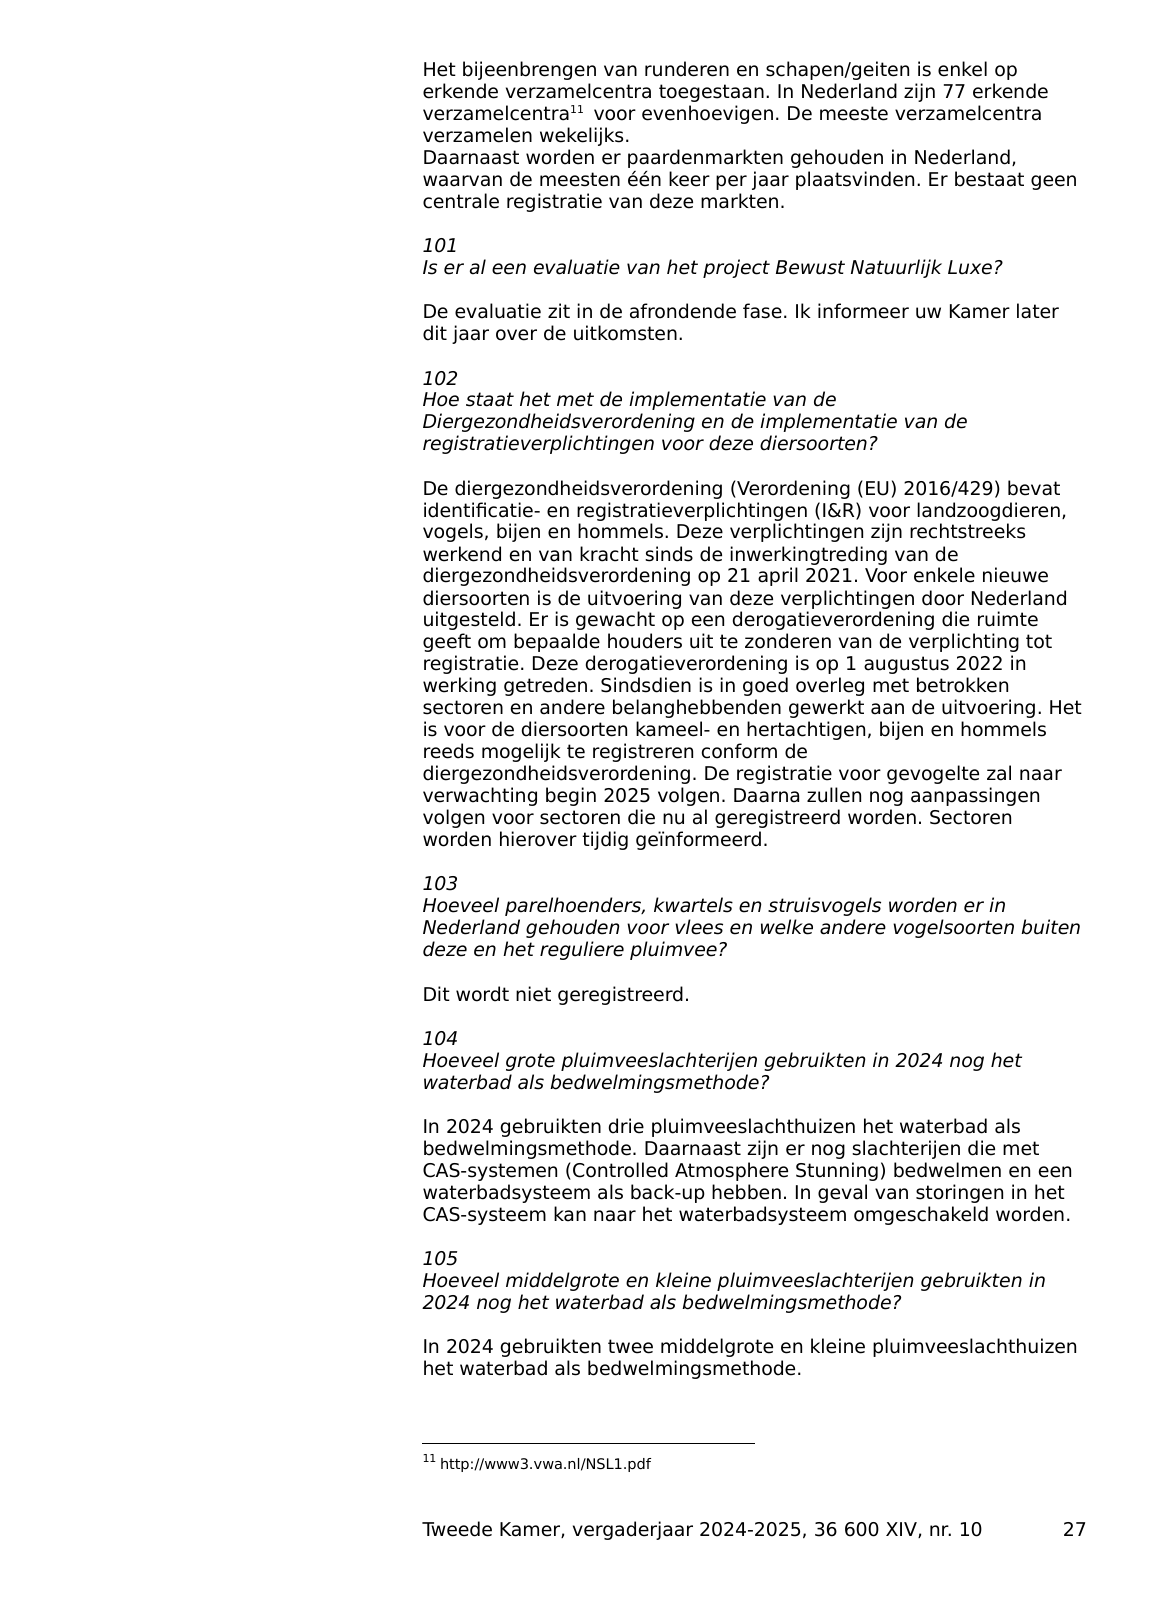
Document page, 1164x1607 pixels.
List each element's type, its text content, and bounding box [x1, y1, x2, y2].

text Dit wordt niet geregistreerd. [422, 983, 1087, 1005]
text Hoe staat het met de implementatie van de Diergezondheidsverordening en de implementatie van de registratieverplichtingen voor deze diersoorten? [422, 389, 1087, 455]
text In 2024 gebruikten drie pluimveeslachthuizen het waterbad als bedwelmingsmethode. Daarnaast zijn er nog slachterijen die met CAS-systemen (Controlled Atmosphere Stunning) bedwelmen en een waterbadsysteem als back-up hebben. In geval van storingen in het CAS-systeem kan naar het waterbadsysteem omgeschakeld worden. [422, 1116, 1087, 1226]
text Hoeveel grote pluimveeslachterijen gebruikten in 2024 nog het waterbad als bedwelmingsmethode? [422, 1049, 1087, 1093]
text Hoeveel parelhoenders, kwartels en struisvogels worden er in Nederland gehouden voor vlees en welke andere vogelsoorten buiten deze en het reguliere pluimvee? [422, 895, 1087, 961]
text Het bijeenbrengen van runderen en schapen/geiten is enkel op erkende verzamelcentra toegestaan. In Nederland zijn 77 erkende verzamelcentra voor evenhoevigen. De meeste verzamelcentra verzamelen wekelijks. [422, 59, 1087, 147]
text 103 [422, 873, 1087, 895]
text De diergezondheidsverordening (Verordening (EU) 2016/429) bevat identificatie- en registratieverplichtingen (I&R) voor landzoogdieren, vogels, bijen en hommels. Deze verplichtingen zijn rechtstreeks werkend en van kracht sinds de inwerkingtreding van de diergezondheidsverordening op 21 april 2021. Voor enkele nieuwe diersoorten is de uitvoering van deze verplichtingen door Nederland uitgesteld. Er is gewacht op een derogatieverordening die ruimte geeft om bepaalde houders uit te zonderen van de verplichting tot registratie. Deze derogatieverordening is op 1 augustus 2022 in werking getreden. Sindsdien is in goed overleg met betrokken sectoren en andere belanghebbenden gewerkt aan de uitvoering. Het is voor de diersoorten kameel- en hertachtigen, bijen en hommels reeds mogelijk te registreren conform de diergezondheidsverordening. De registratie voor gevogelte zal naar verwachting begin 2025 volgen. Daarna zullen nog aanpassingen volgen voor sectoren die nu al geregistreerd worden. Sectoren worden hierover tijdig geïnformeerd. [422, 477, 1087, 851]
text http://www3.vwa.nl/NSL1.pdf [422, 1452, 1087, 1474]
text 105 [422, 1248, 1087, 1270]
text 102 [422, 367, 1087, 389]
text 104 [422, 1028, 1087, 1049]
text Is er al een evaluatie van het project Bewust Natuurlijk Luxe? [422, 257, 1087, 279]
text Daarnaast worden er paardenmarkten gehouden in Nederland, waarvan de meesten één keer per jaar plaatsvinden. Er bestaat geen centrale registratie van deze markten. [422, 147, 1087, 213]
text In 2024 gebruikten twee middelgrote en kleine pluimveeslachthuizen het waterbad als bedwelmingsmethode. [422, 1336, 1087, 1380]
text De evaluatie zit in de afrondende fase. Ik informeer uw Kamer later dit jaar over de uitkomsten. [422, 301, 1087, 345]
text Hoeveel middelgrote en kleine pluimveeslachterijen gebruikten in 2024 nog het waterbad als bedwelmingsmethode? [422, 1270, 1087, 1314]
text 101 [422, 235, 1087, 257]
